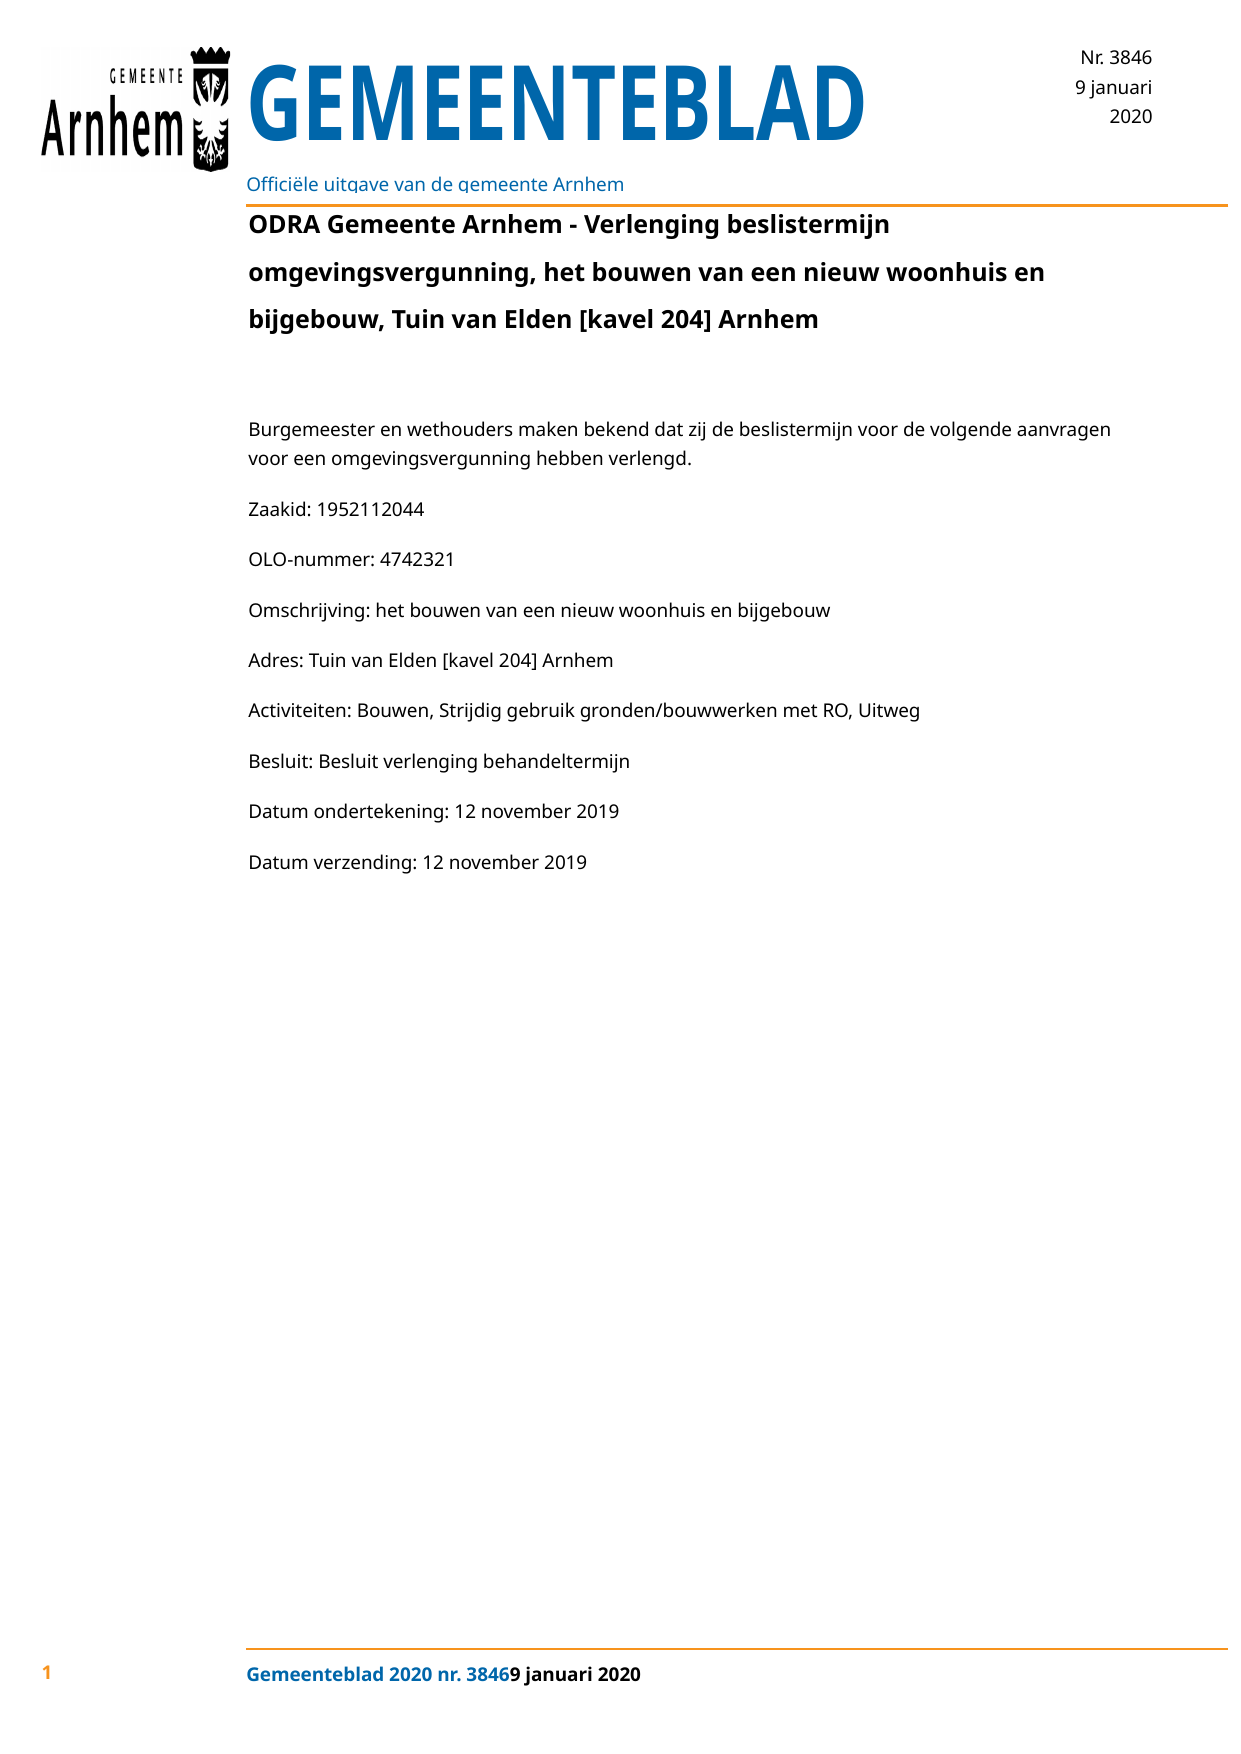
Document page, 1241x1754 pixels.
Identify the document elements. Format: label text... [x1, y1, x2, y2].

text Adres: Tuin van Elden [kavel 204] Arnhem [248, 647, 1152, 673]
text Activiteiten: Bouwen, Strijdig gebruik gronden/bouwwerken met RO, Uitweg [248, 698, 1152, 723]
picture [41, 47, 231, 172]
text Datum verzending: 12 november 2019 [248, 849, 1152, 874]
text Datum ondertekening: 12 november 2019 [248, 798, 1152, 824]
text ODRA Gemeente Arnhem - Verlenging beslistermijn omgevingsvergunning, het bouwen van een nieuw woonhuis en bijgebouw, Tuin van Elden [kavel 204] Arnhem [248, 207, 1152, 336]
text Besluit: Besluit verlenging behandeltermijn [248, 748, 1152, 774]
text Omschrijving: het bouwen van een nieuw woonhuis en bijgebouw [248, 597, 1152, 622]
text OLO-nummer: 4742321 [248, 546, 1152, 572]
text Zaakid: 1952112044 [248, 496, 1152, 522]
text Burgemeester en wethouders maken bekend dat zij de beslistermijn voor de volgende aanvragen voor een omgevingsvergunning hebben verlengd. [248, 416, 1152, 471]
